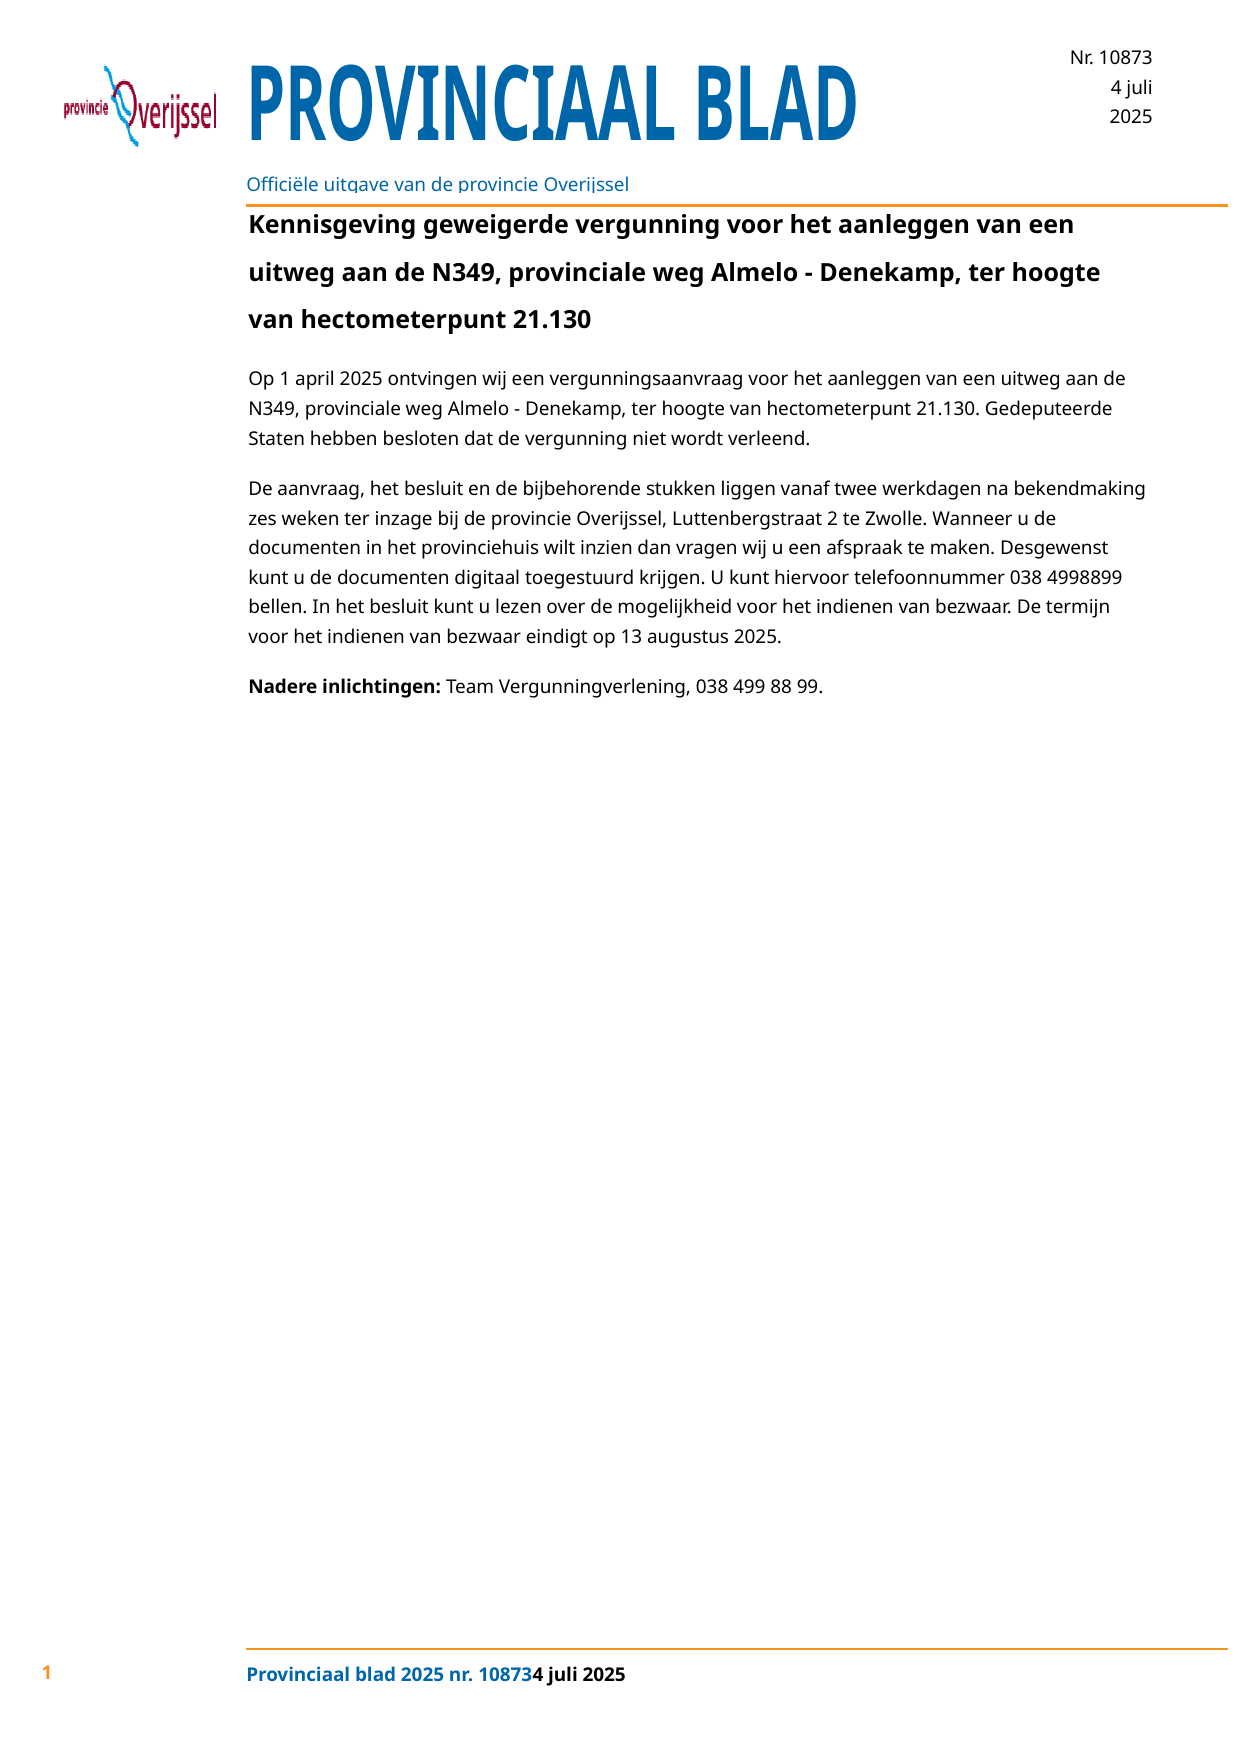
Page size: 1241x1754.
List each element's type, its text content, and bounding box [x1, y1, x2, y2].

text Op 1 april 2025 ontvingen wij een vergunningsaanvraag voor het aanleggen van een uitweg aan de N349, provinciale weg Almelo - Denekamp, ter hoogte van hectometerpunt 21.130. Gedeputeerde Staten hebben besloten dat de vergunning niet wordt verleend. [248, 366, 1152, 450]
picture [41, 47, 231, 172]
text Kennisgeving geweigerde vergunning voor het aanleggen van een uitweg aan de N349, provinciale weg Almelo - Denekamp, ter hoogte van hectometerpunt 21.130 [248, 207, 1152, 336]
text Nadere inlichtingen: Team Vergunningverlening, 038 499 88 99. [248, 673, 1152, 699]
text De aanvraag, het besluit en de bijbehorende stukken liggen vanaf twee werkdagen na bekendmaking zes weken ter inzage bij de provincie Overijssel, Luttenbergstraat 2 te Zwolle. Wanneer u de documenten in het provinciehuis wilt inzien dan vragen wij u een afspraak te maken. Desgewenst kunt u de documenten digitaal toegestuurd krijgen. U kunt hiervoor telefoonnummer 038 4998899 bellen. In het besluit kunt u lezen over de mogelijkheid voor het indienen van bezwaar. De termijn voor het indienen van bezwaar eindigt op 13 augustus 2025. [248, 475, 1152, 649]
